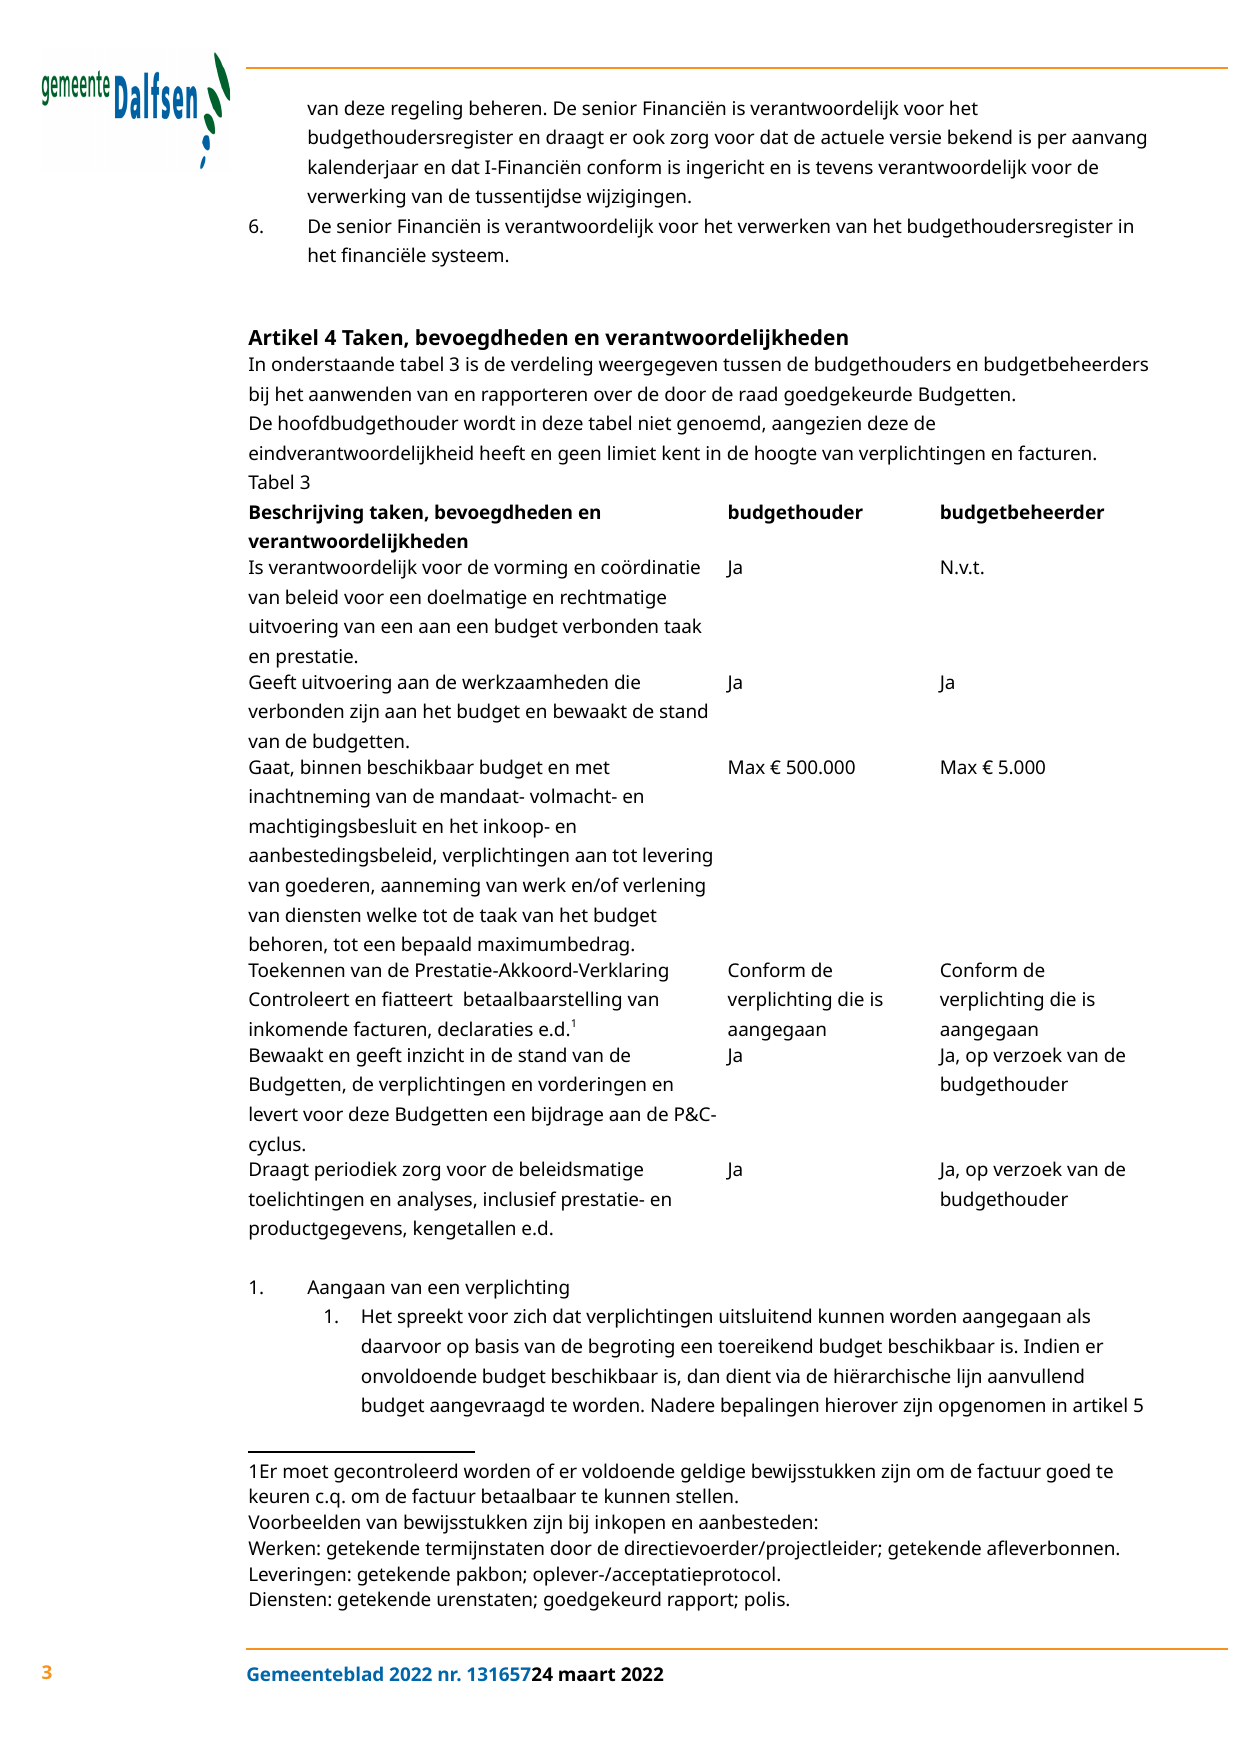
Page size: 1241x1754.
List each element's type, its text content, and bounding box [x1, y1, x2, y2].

table_cell Ja [728, 555, 939, 669]
picture [41, 47, 231, 172]
table_cell N.v.t. [940, 555, 1152, 669]
table_cell Is verantwoordelijk voor de vorming en coördinatie van beleid voor een doelmatige en rechtmatige uitvoering van een aan een budget verbonden taak en prestatie. [248, 555, 727, 669]
table_cell Ja [728, 1156, 939, 1241]
table_cell Draagt periodiek zorg voor de beleidsmatige toelichtingen en analyses, inclusief prestatie- en productgegevens, kengetallen e.d. [248, 1156, 727, 1241]
list Aangaan van een verplichting [248, 1274, 1152, 1300]
table_header budgetbeheerder [940, 499, 1152, 554]
text In onderstaande tabel 3 is de verdeling weergegeven tussen de budgethouders en budgetbeheerders bij het aanwenden van en rapporteren over de door de raad goedgekeurde Budgetten. [248, 351, 1152, 406]
list De senior Financiën is verantwoordelijk voor het verwerken van het budgethoudersregister in het financiële systeem. [248, 213, 1152, 268]
table_cell Ja [940, 669, 1152, 754]
list van deze regeling beheren. De senior Financiën is verantwoordelijk voor het budgethoudersregister en draagt er ook zorg voor dat de actuele versie bekend is per aanvang kalenderjaar en dat I-Financiën conform is ingericht en is tevens verantwoordelijk voor de verwerking van de tussentijdse wijzigingen. [248, 95, 1152, 209]
text Artikel 4 Taken, bevoegdheden en verantwoordelijkheden [248, 323, 1152, 351]
table_cell Conform de verplichting die is aangegaan [728, 957, 939, 1042]
table_cell Ja [728, 1042, 939, 1156]
table_cell Max € 500.000 [728, 754, 939, 957]
table_cell Conform de verplichting die is aangegaan [940, 957, 1152, 1042]
table_cell Ja, op verzoek van de budgethouder [940, 1042, 1152, 1156]
table_header budgethouder [728, 499, 939, 554]
text De hoofdbudgethouder wordt in deze tabel niet genoemd, aangezien deze de eindverantwoordelijkheid heeft en geen limiet kent in de hoogte van verplichtingen en facturen. [248, 410, 1152, 466]
table_cell Ja [728, 669, 939, 754]
table_header Beschrijving taken, bevoegdheden en verantwoordelijkheden [248, 499, 727, 554]
table_cell Geeft uitvoering aan de werkzaamheden die verbonden zijn aan het budget en bewaakt de stand van de budgetten. [248, 669, 727, 754]
table_cell Gaat, binnen beschikbaar budget en met inachtneming van de mandaat- volmacht- en machtigingsbesluit en het inkoop- en aanbestedingsbeleid, verplichtingen aan tot levering van goederen, aanneming van werk en/of verlening van diensten welke tot de taak van het budget behoren, tot een bepaald maximumbedrag. [248, 754, 727, 957]
table_cell Ja, op verzoek van de budgethouder [940, 1156, 1152, 1241]
table_cell Bewaakt en geeft inzicht in de stand van de Budgetten, de verplichtingen en vorderingen en levert voor deze Budgetten een bijdrage aan de P&C-cyclus. [248, 1042, 727, 1156]
table_cell Toekennen van de Prestatie-Akkoord-Verklaring Controleert en fiatteert betaalbaarstelling van inkomende facturen, declaraties e.d. [248, 957, 727, 1042]
table_cell Max € 5.000 [940, 754, 1152, 957]
text Tabel 3 [248, 469, 1152, 495]
list Het spreekt voor zich dat verplichtingen uitsluitend kunnen worden aangegaan als daarvoor op basis van de begroting een toereikend budget beschikbaar is. Indien er onvoldoende budget beschikbaar is, dan dient via de hiërarchische lijn aanvullend budget aangevraagd te worden. Nadere bepalingen hierover zijn opgenomen in artikel 5 [323, 1304, 1152, 1418]
